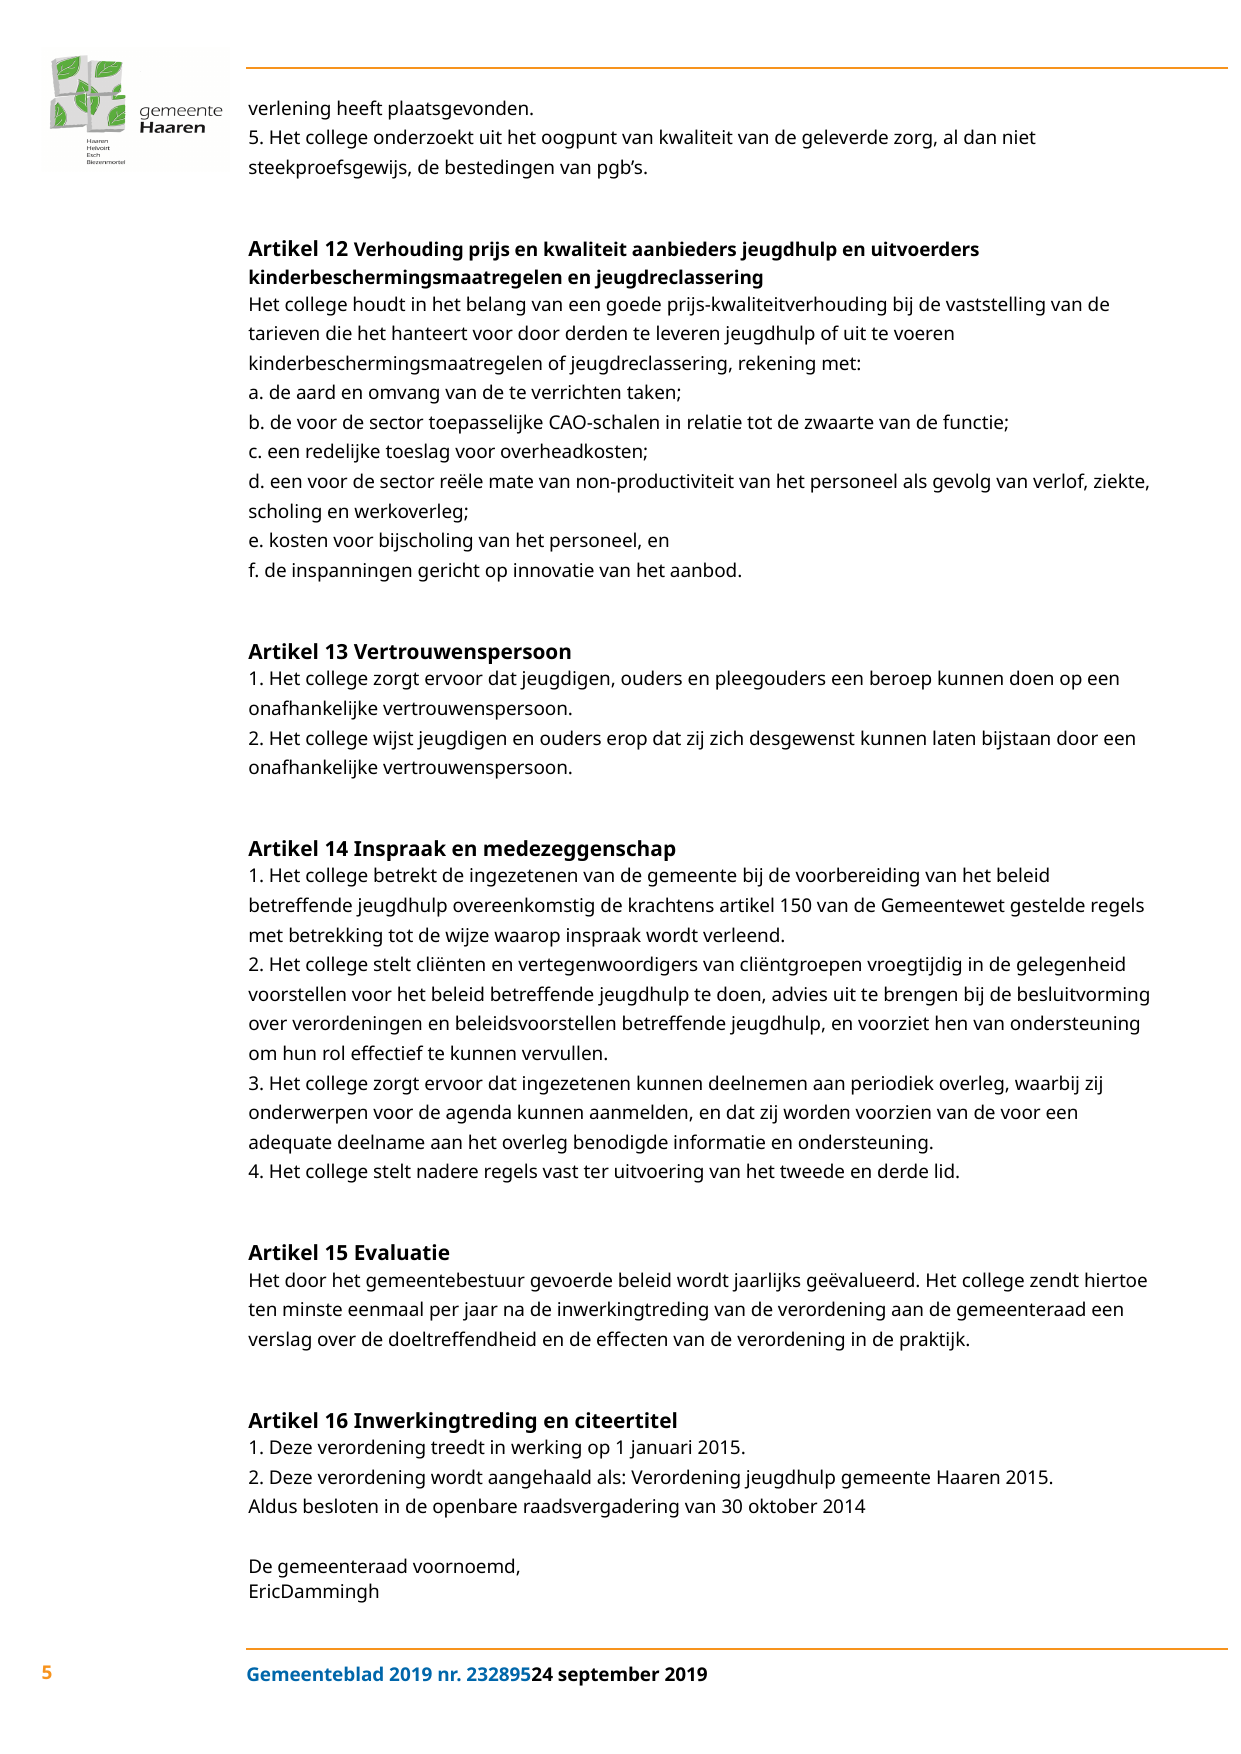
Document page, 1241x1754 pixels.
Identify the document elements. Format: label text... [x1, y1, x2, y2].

text Aldus besloten in de openbare raadsvergadering van 30 oktober 2014 [248, 1494, 1152, 1519]
picture [41, 47, 231, 172]
text Artikel 15 Evaluatie [248, 1238, 1152, 1267]
text e. kosten voor bijscholing van het personeel, en [248, 527, 1152, 553]
text Artikel 12 Verhouding prijs en kwaliteit aanbieders jeugdhulp en uitvoerders kinderbeschermingsmaatregelen en jeugdreclassering [248, 234, 1152, 291]
text Het college houdt in het belang van een goede prijs-kwaliteitverhouding bij de vaststelling van de tarieven die het hanteert voor door derden te leveren jeugdhulp of uit te voeren kinderbeschermingsmaatregelen of jeugdreclassering, rekening met: [248, 291, 1152, 376]
text f. de inspanningen gericht op innovatie van het aanbod. [248, 557, 1152, 583]
text 5. Het college onderzoekt uit het oogpunt van kwaliteit van de geleverde zorg, al dan niet steekproefsgewijs, de bestedingen van pgb’s. [248, 124, 1152, 180]
text a. de aard en omvang van de te verrichten taken; [248, 379, 1152, 405]
text Artikel 16 Inwerkingtreding en citeertitel [248, 1406, 1152, 1434]
text 1. Deze verordening treedt in werking op 1 januari 2015. [248, 1434, 1152, 1460]
text De gemeenteraad voornoemd, [248, 1553, 1152, 1579]
text Artikel 14 Inspraak en medezeggenschap [248, 834, 1152, 863]
text 2. Deze verordening wordt aangehaald als: Verordening jeugdhulp gemeente Haaren 2015. [248, 1464, 1152, 1490]
text EricDammingh [248, 1579, 1152, 1604]
text b. de voor de sector toepasselijke CAO-schalen in relatie tot de zwaarte van de functie; [248, 409, 1152, 435]
text d. een voor de sector reële mate van non-productiviteit van het personeel als gevolg van verlof, ziekte, scholing en werkoverleg; [248, 468, 1152, 524]
text 1. Het college betrekt de ingezetenen van de gemeente bij de voorbereiding van het beleid betreffende jeugdhulp overeenkomstig de krachtens artikel 150 van de Gemeentewet gestelde regels met betrekking tot de wijze waarop inspraak wordt verleend. [248, 863, 1152, 948]
text verlening heeft plaatsgevonden. [248, 95, 1152, 121]
text 1. Het college zorgt ervoor dat jeugdigen, ouders en pleegouders een beroep kunnen doen op een onafhankelijke vertrouwenspersoon. [248, 666, 1152, 721]
text 2. Het college stelt cliënten en vertegenwoordigers van cliëntgroepen vroegtijdig in de gelegenheid voorstellen voor het beleid betreffende jeugdhulp te doen, advies uit te brengen bij de besluitvorming over verordeningen en beleidsvoorstellen betreffende jeugdhulp, en voorziet hen van ondersteuning om hun rol effectief te kunnen vervullen. [248, 951, 1152, 1066]
text c. een redelijke toeslag voor overheadkosten; [248, 439, 1152, 464]
text Artikel 13 Vertrouwenspersoon [248, 637, 1152, 666]
text 2. Het college wijst jeugdigen en ouders erop dat zij zich desgewenst kunnen laten bijstaan door een onafhankelijke vertrouwenspersoon. [248, 725, 1152, 780]
text Het door het gemeentebestuur gevoerde beleid wordt jaarlijks geëvalueerd. Het college zendt hiertoe ten minste eenmaal per jaar na de inwerkingtreding van de verordening aan de gemeenteraad een verslag over de doeltreffendheid en de effecten van de verordening in de praktijk. [248, 1267, 1152, 1352]
text 4. Het college stelt nadere regels vast ter uitvoering van het tweede en derde lid. [248, 1158, 1152, 1184]
text 3. Het college zorgt ervoor dat ingezetenen kunnen deelnemen aan periodiek overleg, waarbij zij onderwerpen voor de agenda kunnen aanmelden, en dat zij worden voorzien van de voor een adequate deelname aan het overleg benodigde informatie en ondersteuning. [248, 1070, 1152, 1155]
